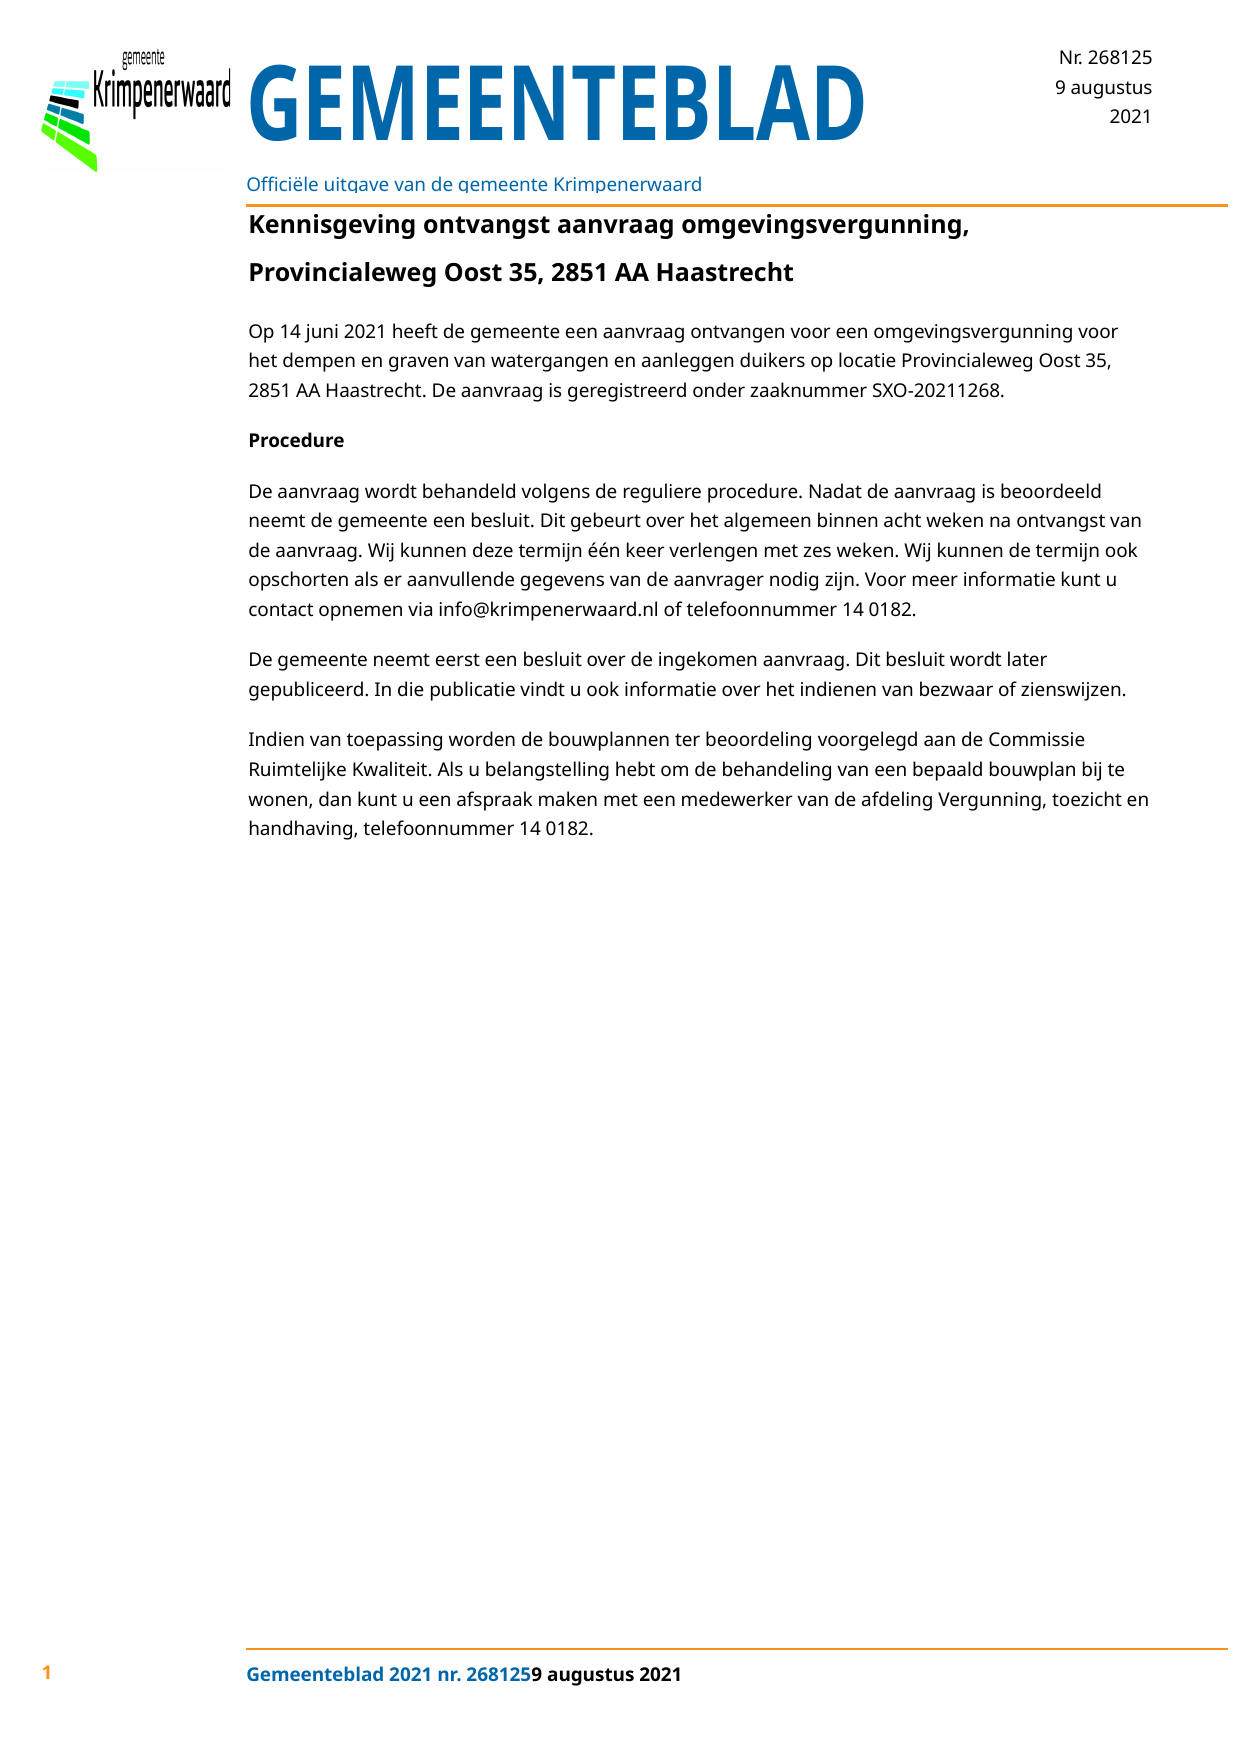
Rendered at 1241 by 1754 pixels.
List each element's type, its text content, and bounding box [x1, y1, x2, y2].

text De gemeente neemt eerst een besluit over de ingekomen aanvraag. Dit besluit wordt later gepubliceerd. In die publicatie vindt u ook informatie over het indienen van bezwaar of zienswijzen. [248, 647, 1152, 702]
text Procedure [248, 427, 1152, 453]
picture [41, 47, 231, 172]
text Kennisgeving ontvangst aanvraag omgevingsvergunning, Provincialeweg Oost 35, 2851 AA Haastrecht [248, 207, 1152, 288]
text De aanvraag wordt behandeld volgens de reguliere procedure. Nadat de aanvraag is beoordeeld neemt de gemeente een besluit. Dit gebeurt over het algemeen binnen acht weken na ontvangst van de aanvraag. Wij kunnen deze termijn één keer verlengen met zes weken. Wij kunnen de termijn ook opschorten als er aanvullende gegevens van de aanvrager nodig zijn. Voor meer informatie kunt u contact opnemen via info@krimpenerwaard.nl of telefoonnummer 14 0182. [248, 478, 1152, 622]
text Indien van toepassing worden de bouwplannen ter beoordeling voorgelegd aan de Commissie Ruimtelijke Kwaliteit. Als u belangstelling hebt om de behandeling van een bepaald bouwplan bij te wonen, dan kunt u een afspraak maken met een medewerker van de afdeling Vergunning, toezicht en handhaving, telefoonnummer 14 0182. [248, 727, 1152, 841]
text Op 14 juni 2021 heeft de gemeente een aanvraag ontvangen voor een omgevingsvergunning voor het dempen en graven van watergangen en aanleggen duikers op locatie Provincialeweg Oost 35, 2851 AA Haastrecht. De aanvraag is geregistreerd onder zaaknummer SXO-20211268. [248, 318, 1152, 403]
